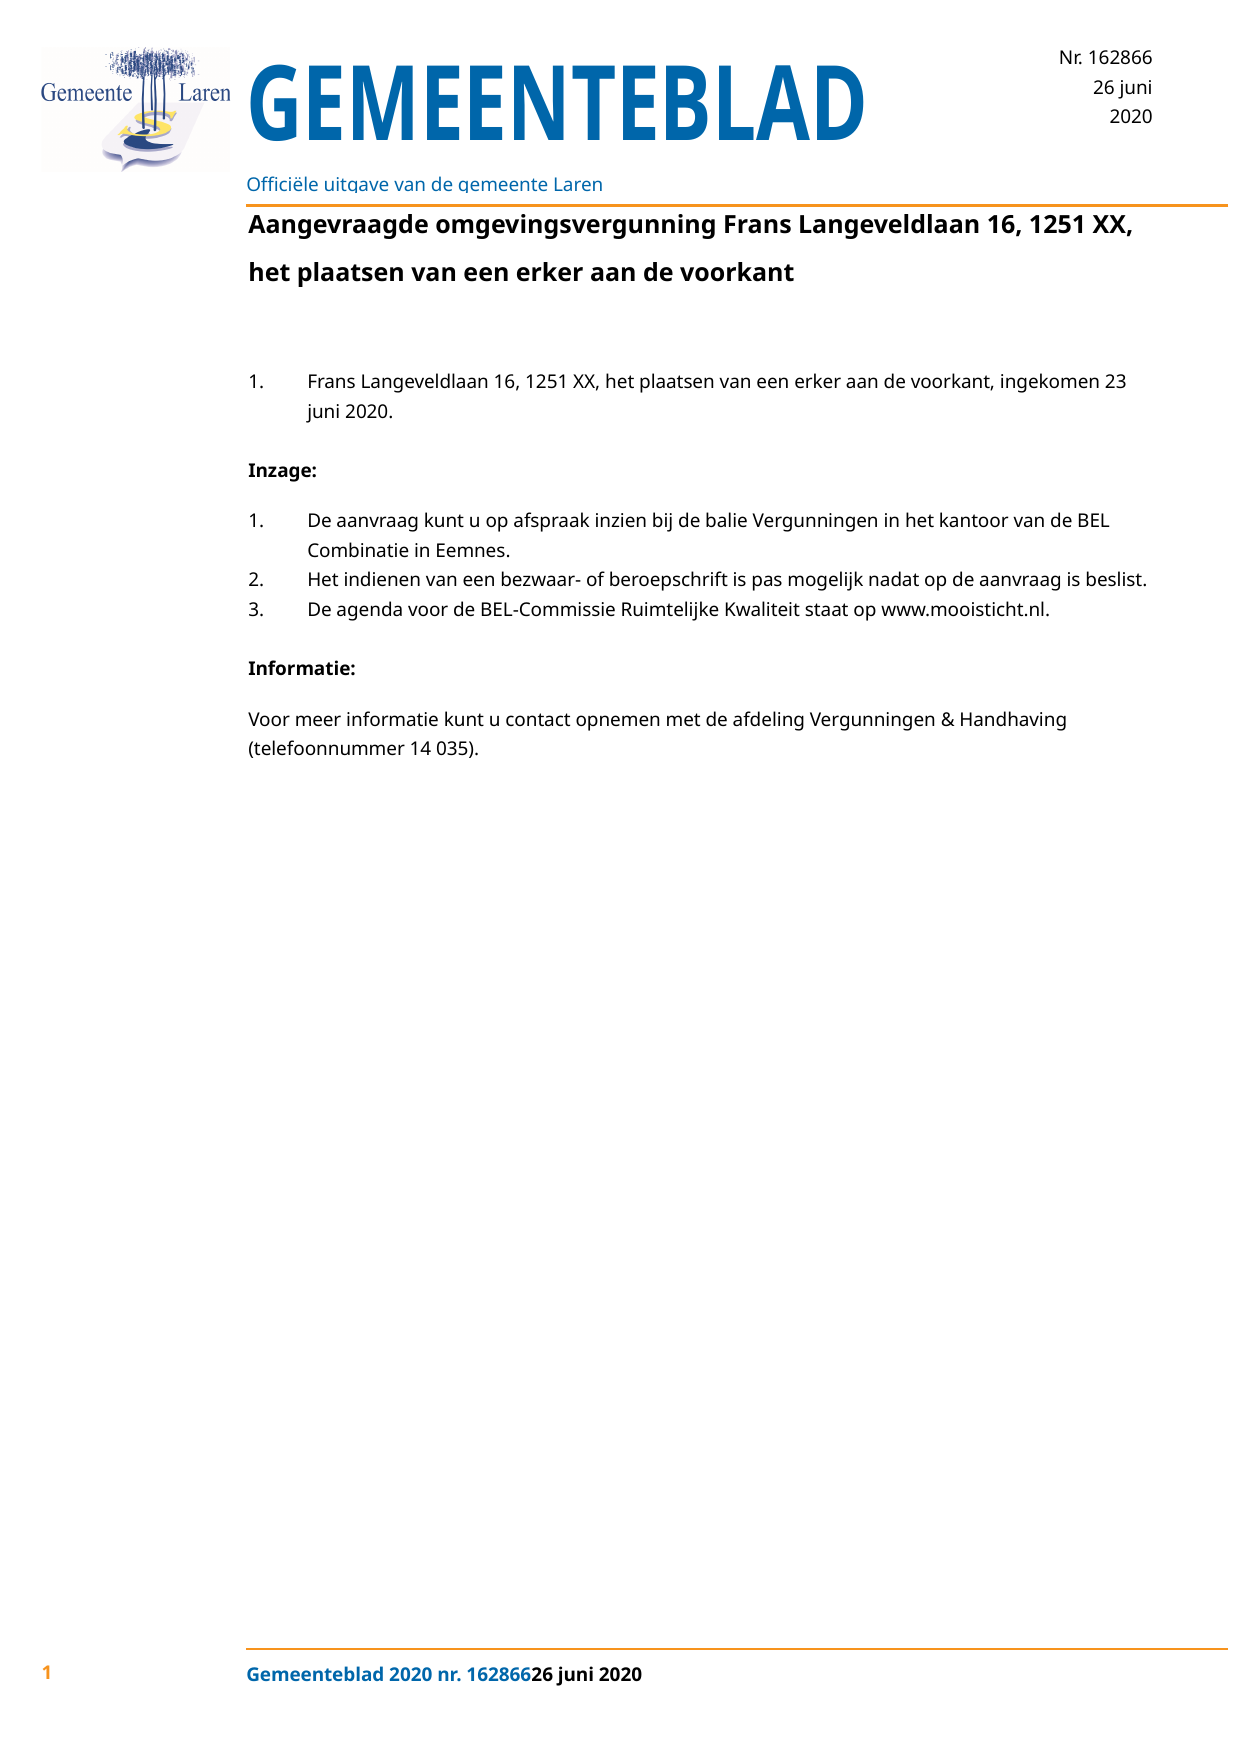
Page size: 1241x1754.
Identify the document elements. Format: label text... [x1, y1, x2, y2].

picture [41, 47, 231, 172]
text Aangevraagde omgevingsvergunning Frans Langeveldlaan 16, 1251 XX, het plaatsen van een erker aan de voorkant [248, 207, 1152, 288]
text Voor meer informatie kunt u contact opnemen met de afdeling Vergunningen & Handhaving (telefoonnummer 14 035). [248, 706, 1152, 761]
text Informatie: [248, 655, 1152, 681]
text Inzage: [248, 457, 1152, 483]
list Het indienen van een bezwaar- of beroepschrift is pas mogelijk nadat op de aanvraag is beslist. [248, 567, 1152, 592]
list Frans Langeveldlaan 16, 1251 XX, het plaatsen van een erker aan de voorkant, ingekomen 23 juni 2020. [248, 368, 1152, 424]
list De agenda voor de BEL-Commissie Ruimtelijke Kwaliteit staat op www.mooisticht.nl. [248, 596, 1152, 622]
list De aanvraag kunt u op afspraak inzien bij de balie Vergunningen in het kantoor van de BEL Combinatie in Eemnes. [248, 507, 1152, 563]
